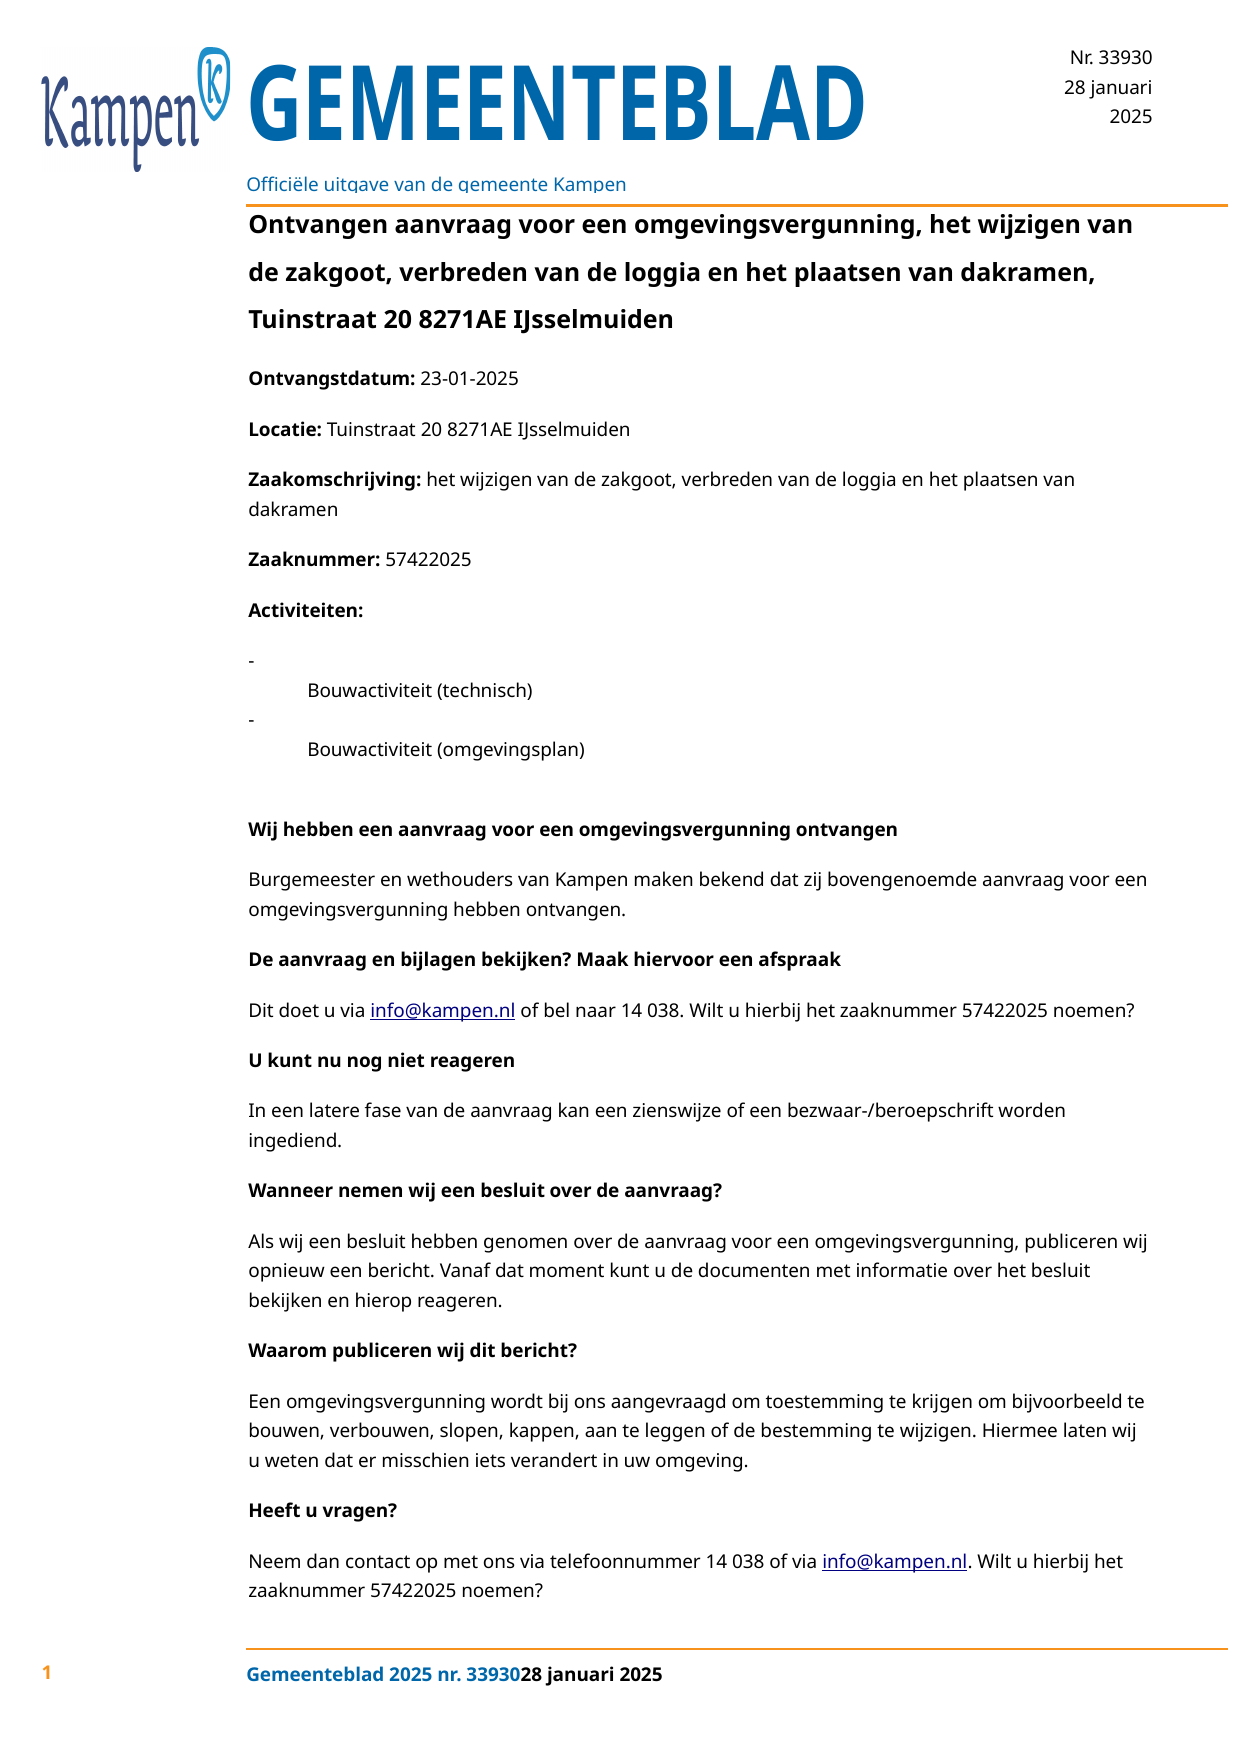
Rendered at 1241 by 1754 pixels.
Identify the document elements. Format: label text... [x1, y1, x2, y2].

text Een omgevingsvergunning wordt bij ons aangevraagd om toestemming te krijgen om bijvoorbeeld te bouwen, verbouwen, slopen, kappen, aan te leggen of de bestemming te wijzigen. Hiermee laten wij u weten dat er misschien iets verandert in uw omgeving. [248, 1388, 1152, 1473]
list Bouwactiviteit (technisch) [248, 677, 1152, 702]
text Wanneer nemen wij een besluit over de aanvraag? [248, 1178, 1152, 1203]
text Activiteiten: [248, 597, 1152, 622]
text Dit doet u via info@kampen.nl of bel naar 14 038. Wilt u hierbij het zaaknummer 57422025 noemen? [248, 997, 1152, 1022]
text Zaaknummer: 57422025 [248, 546, 1152, 572]
text Ontvangen aanvraag voor een omgevingsvergunning, het wijzigen van de zakgoot, verbreden van de loggia en het plaatsen van dakramen, Tuinstraat 20 8271AE IJsselmuiden [248, 207, 1152, 336]
text Als wij een besluit hebben genomen over de aanvraag voor een omgevingsvergunning, publiceren wij opnieuw een bericht. Vanaf dat moment kunt u de documenten met informatie over het besluit bekijken en hierop reageren. [248, 1228, 1152, 1313]
list Bouwactiviteit (omgevingsplan) [248, 736, 1152, 762]
text Heeft u vragen? [248, 1498, 1152, 1523]
text De aanvraag en bijlagen bekijken? Maak hiervoor een afspraak [248, 946, 1152, 972]
picture [41, 47, 231, 172]
text Ontvangstdatum: 23-01-2025 [248, 366, 1152, 391]
text Locatie: Tuinstraat 20 8271AE IJsselmuiden [248, 416, 1152, 442]
text Wij hebben een aanvraag voor een omgevingsvergunning ontvangen [248, 816, 1152, 842]
text Neem dan contact op met ons via telefoonnummer 14 038 of via info@kampen.nl. Wilt u hierbij het zaaknummer 57422025 noemen? [248, 1548, 1152, 1603]
text Zaakomschrijving: het wijzigen van de zakgoot, verbreden van de loggia en het plaatsen van dakramen [248, 466, 1152, 522]
text Waarom publiceren wij dit bericht? [248, 1338, 1152, 1363]
text Burgemeester en wethouders van Kampen maken bekend dat zij bovengenoemde aanvraag voor een omgevingsvergunning hebben ontvangen. [248, 866, 1152, 922]
text In een latere fase van de aanvraag kan een zienswijze of een bezwaar-/beroepschrift worden ingediend. [248, 1098, 1152, 1153]
text U kunt nu nog niet reageren [248, 1047, 1152, 1073]
